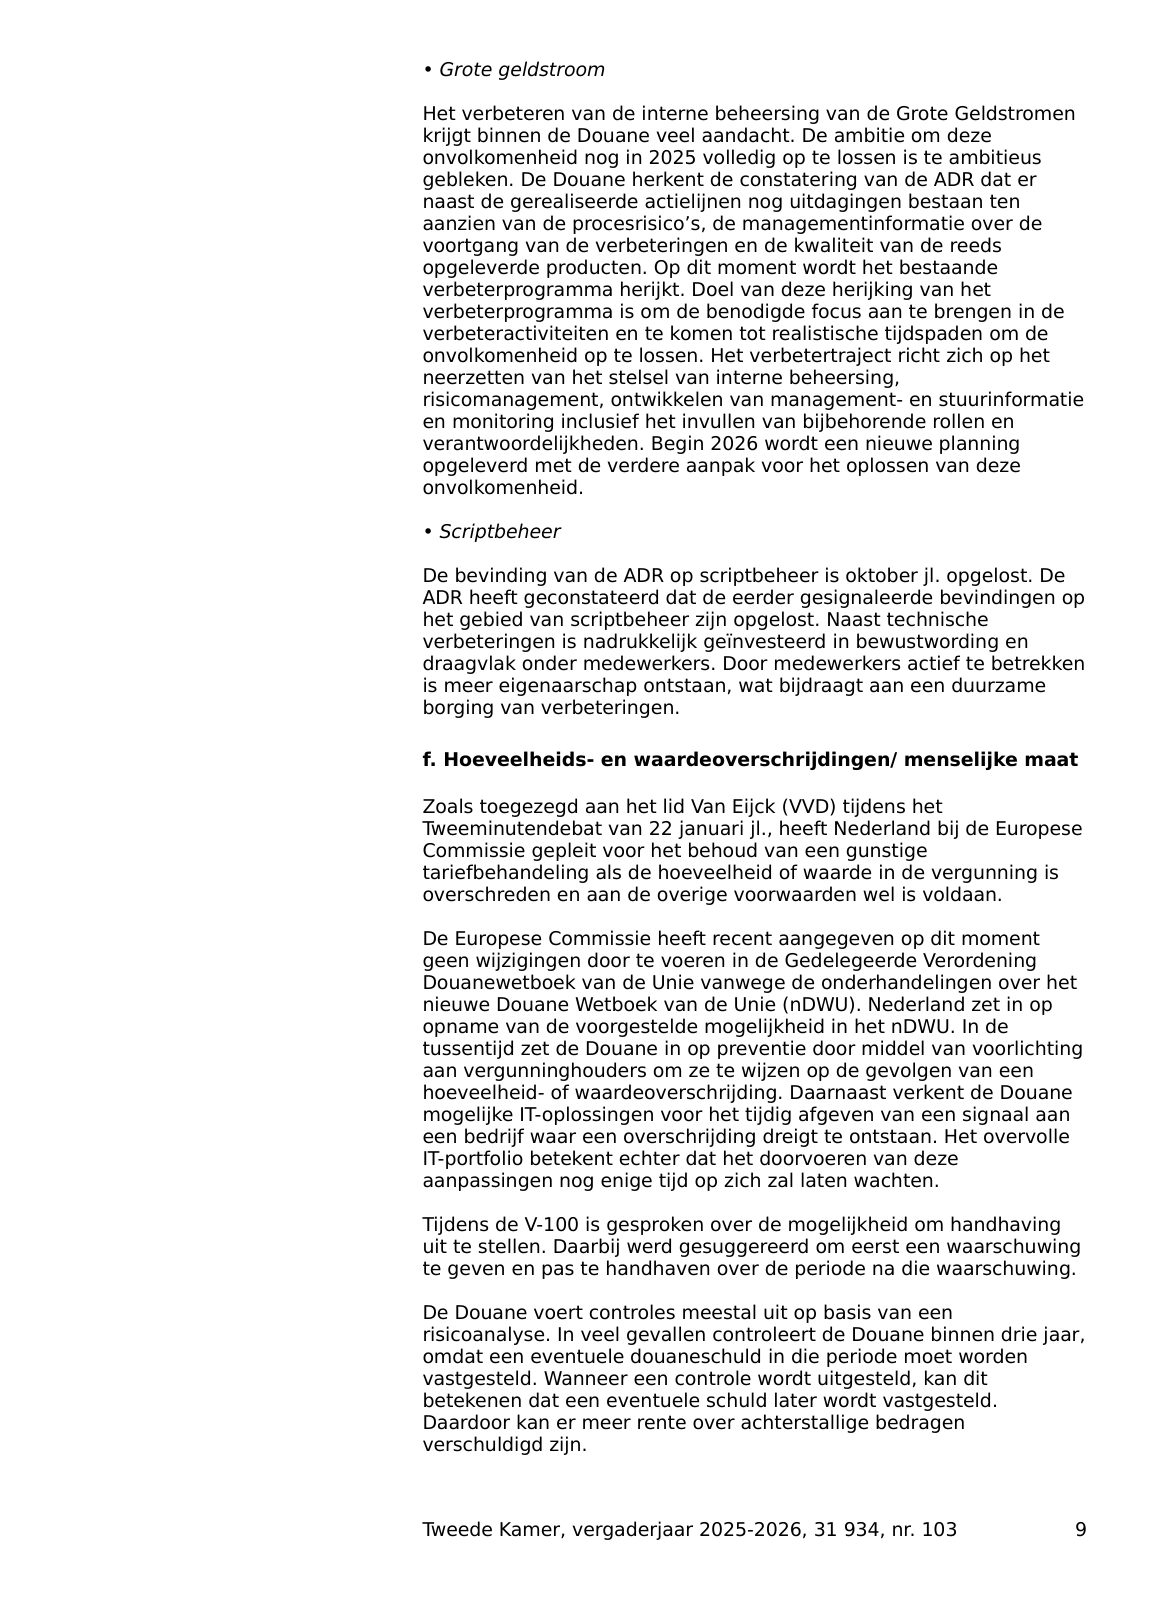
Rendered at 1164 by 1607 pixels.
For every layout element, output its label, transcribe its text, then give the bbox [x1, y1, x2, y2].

text De Europese Commissie heeft recent aangegeven op dit moment geen wijzigingen door te voeren in de Gedelegeerde Verordening Douanewetboek van de Unie vanwege de onderhandelingen over het nieuwe Douane Wetboek van de Unie (nDWU). Nederland zet in op opname van de voorgestelde mogelijkheid in het nDWU. In de tussentijd zet de Douane in op preventie door middel van voorlichting aan vergunninghouders om ze te wijzen op de gevolgen van een hoeveelheid- of waardeoverschrijding. Daarnaast verkent de Douane mogelijke IT-oplossingen voor het tijdig afgeven van een signaal aan een bedrijf waar een overschrijding dreigt te ontstaan. Het overvolle IT-portfolio betekent echter dat het doorvoeren van deze aanpassingen nog enige tijd op zich zal laten wachten. [422, 928, 1087, 1192]
subtitle • Scriptbeheer [422, 521, 1087, 543]
text De bevinding van de ADR op scriptbeheer is oktober jl. opgelost. De ADR heeft geconstateerd dat de eerder gesignaleerde bevindingen op het gebied van scriptbeheer zijn opgelost. Naast technische verbeteringen is nadrukkelijk geïnvesteerd in bewustwording en draagvlak onder medewerkers. Door medewerkers actief te betrekken is meer eigenaarschap ontstaan, wat bijdraagt aan een duurzame borging van verbeteringen. [422, 565, 1087, 719]
subtitle • Grote geldstroom [422, 59, 1087, 81]
text Tijdens de V-100 is gesproken over de mogelijkheid om handhaving uit te stellen. Daarbij werd gesuggereerd om eerst een waarschuwing te geven en pas te handhaven over de periode na die waarschuwing. [422, 1214, 1087, 1280]
text De Douane voert controles meestal uit op basis van een risicoanalyse. In veel gevallen controleert de Douane binnen drie jaar, omdat een eventuele douaneschuld in die periode moet worden vastgesteld. Wanneer een controle wordt uitgesteld, kan dit betekenen dat een eventuele schuld later wordt vastgesteld. Daardoor kan er meer rente over achterstallige bedragen verschuldigd zijn. [422, 1302, 1087, 1456]
text Zoals toegezegd aan het lid Van Eijck (VVD) tijdens het Tweeminutendebat van 22 januari jl., heeft Nederland bij de Europese Commissie gepleit voor het behoud van een gunstige tariefbehandeling als de hoeveelheid of waarde in de vergunning is overschreden en aan de overige voorwaarden wel is voldaan. [422, 796, 1087, 906]
text Het verbeteren van de interne beheersing van de Grote Geldstromen krijgt binnen de Douane veel aandacht. De ambitie om deze onvolkomenheid nog in 2025 volledig op te lossen is te ambitieus gebleken. De Douane herkent de constatering van de ADR dat er naast de gerealiseerde actielijnen nog uitdagingen bestaan ten aanzien van de procesrisico’s, de managementinformatie over de voortgang van de verbeteringen en de kwaliteit van de reeds opgeleverde producten. Op dit moment wordt het bestaande verbeterprogramma herijkt. Doel van deze herijking van het verbeterprogramma is om de benodigde focus aan te brengen in de verbeteractiviteiten en te komen tot realistische tijdspaden om de onvolkomenheid op te lossen. Het verbetertraject richt zich op het neerzetten van het stelsel van interne beheersing, risicomanagement, ontwikkelen van management- en stuurinformatie en monitoring inclusief het invullen van bijbehorende rollen en verantwoordelijkheden. Begin 2026 wordt een nieuwe planning opgeleverd met de verdere aanpak voor het oplossen van deze onvolkomenheid. [422, 103, 1087, 499]
subtitle f. Hoeveelheids- en waardeoverschrijdingen/ menselijke maat [422, 749, 1087, 771]
